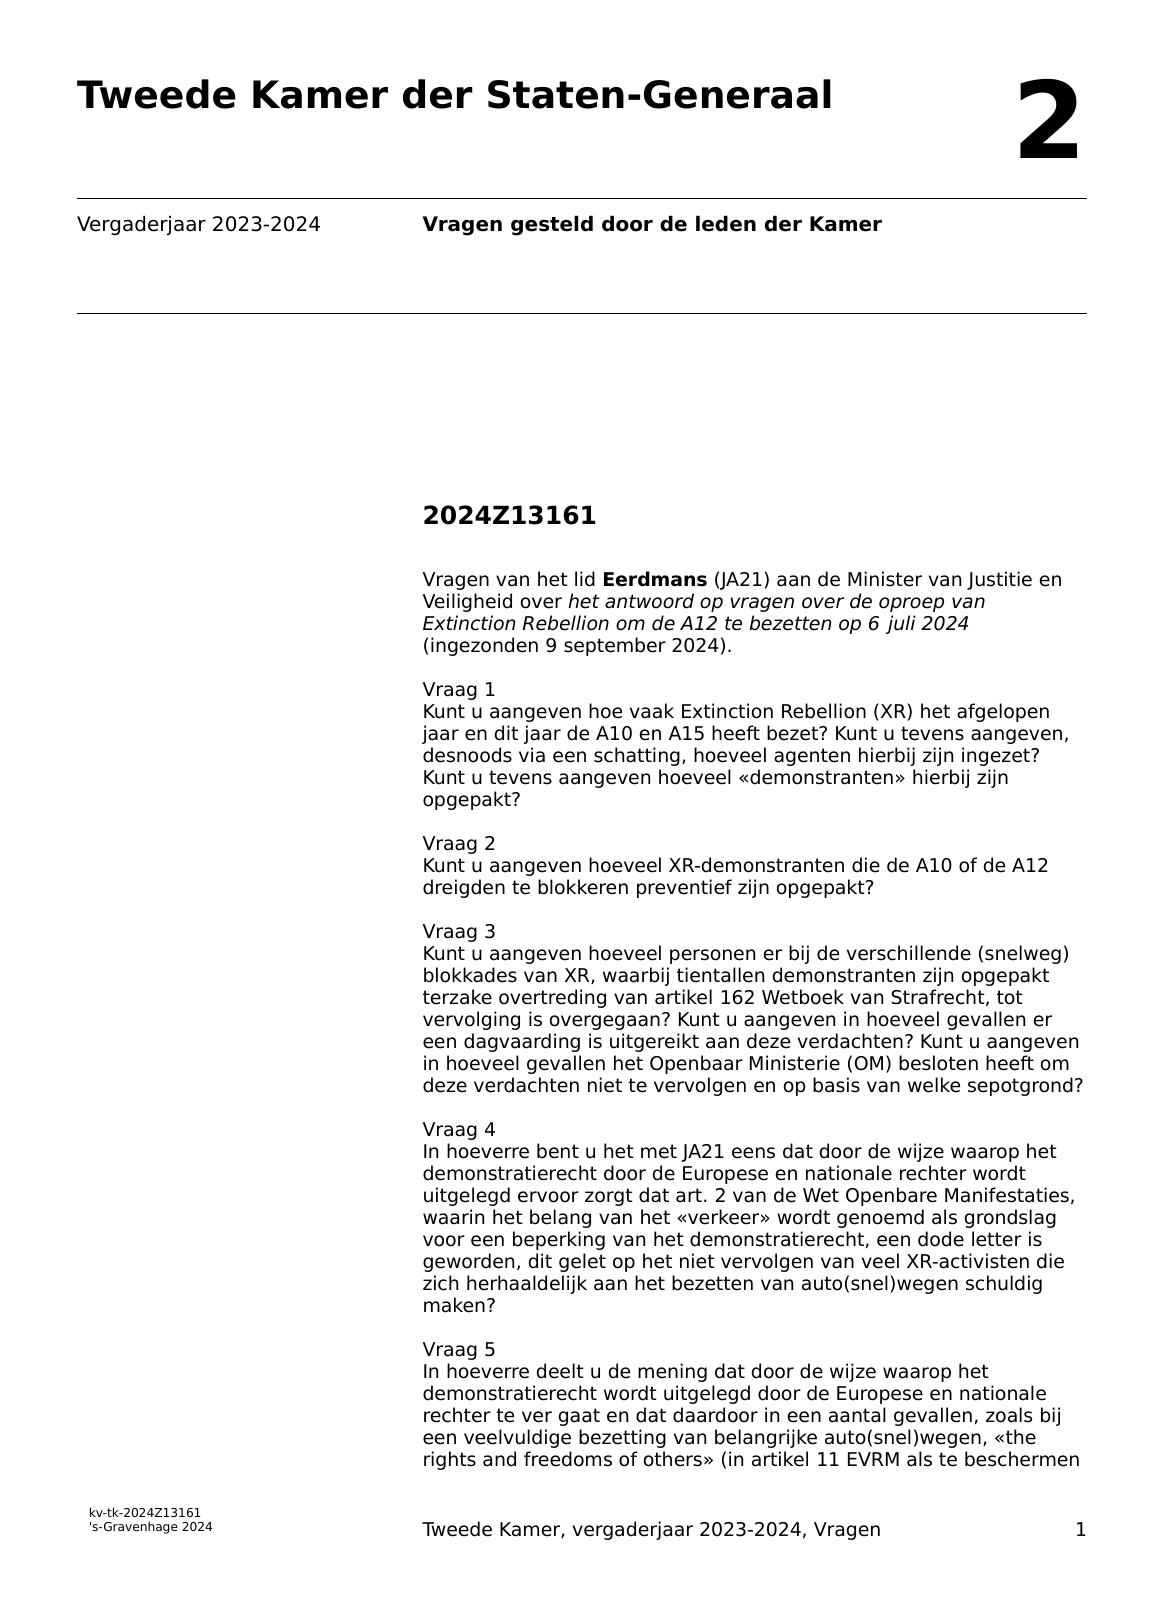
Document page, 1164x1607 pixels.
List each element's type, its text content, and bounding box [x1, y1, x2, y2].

table_cell Vragen gesteld door de leden der Kamer [422, 199, 1087, 313]
text Vraag 1 [422, 679, 1087, 701]
text Vraag 2 [422, 833, 1087, 855]
text Vraag 3 [422, 921, 1087, 943]
table_header Tweede Kamer der Staten-Generaal [77, 59, 886, 198]
text In hoeverre deelt u de mening dat door de wijze waarop het demonstratierecht wordt uitgelegd door de Europese en nationale rechter te ver gaat en dat daardoor in een aantal gevallen, zoals bij een veelvuldige bezetting van belangrijke auto(snel)wegen, «the rights and freedoms of others» (in artikel 11 EVRM als te beschermen [422, 1361, 1087, 1471]
text 's-Gravenhage 2024 [88, 1520, 323, 1534]
table_header 2 [886, 59, 1087, 198]
text Kunt u aangeven hoeveel personen er bij de verschillende (snelweg) blokkades van XR, waarbij tientallen demonstranten zijn opgepakt terzake overtreding van artikel 162 Wetboek van Strafrecht, tot vervolging is overgegaan? Kunt u aangeven in hoeveel gevallen er een dagvaarding is uitgereikt aan deze verdachten? Kunt u aangeven in hoeveel gevallen het Openbaar Ministerie (OM) besloten heeft om deze verdachten niet te vervolgen en op basis van welke sepotgrond? [422, 943, 1087, 1097]
text In hoeverre bent u het met JA21 eens dat door de wijze waarop het demonstratierecht door de Europese en nationale rechter wordt uitgelegd ervoor zorgt dat art. 2 van de Wet Openbare Manifestaties, waarin het belang van het «verkeer» wordt genoemd als grondslag voor een beperking van het demonstratierecht, een dode letter is geworden, dit gelet op het niet vervolgen van veel XR-activisten die zich herhaaldelijk aan het bezetten van auto(snel)wegen schuldig maken? [422, 1141, 1087, 1317]
text Kunt u aangeven hoe vaak Extinction Rebellion (XR) het afgelopen jaar en dit jaar de A10 en A15 heeft bezet? Kunt u tevens aangeven, desnoods via een schatting, hoeveel agenten hierbij zijn ingezet? Kunt u tevens aangeven hoeveel «demonstranten» hierbij zijn opgepakt? [422, 701, 1087, 811]
text 2024Z13161 [422, 501, 1087, 531]
text Vraag 5 [422, 1339, 1087, 1361]
table_cell Vergaderjaar 2023-2024 [77, 199, 422, 313]
text Vragen van het lid Eerdmans (JA21) aan de Minister van Justitie en Veiligheid over het antwoord op vragen over de oproep van Extinction Rebellion om de A12 te bezetten op 6 juli 2024 (ingezonden 9 september 2024). [422, 569, 1087, 657]
text kv-tk-2024Z13161 [88, 1506, 323, 1520]
text Kunt u aangeven hoeveel XR-demonstranten die de A10 of de A12 dreigden te blokkeren preventief zijn opgepakt? [422, 855, 1087, 899]
text Vraag 4 [422, 1119, 1087, 1141]
